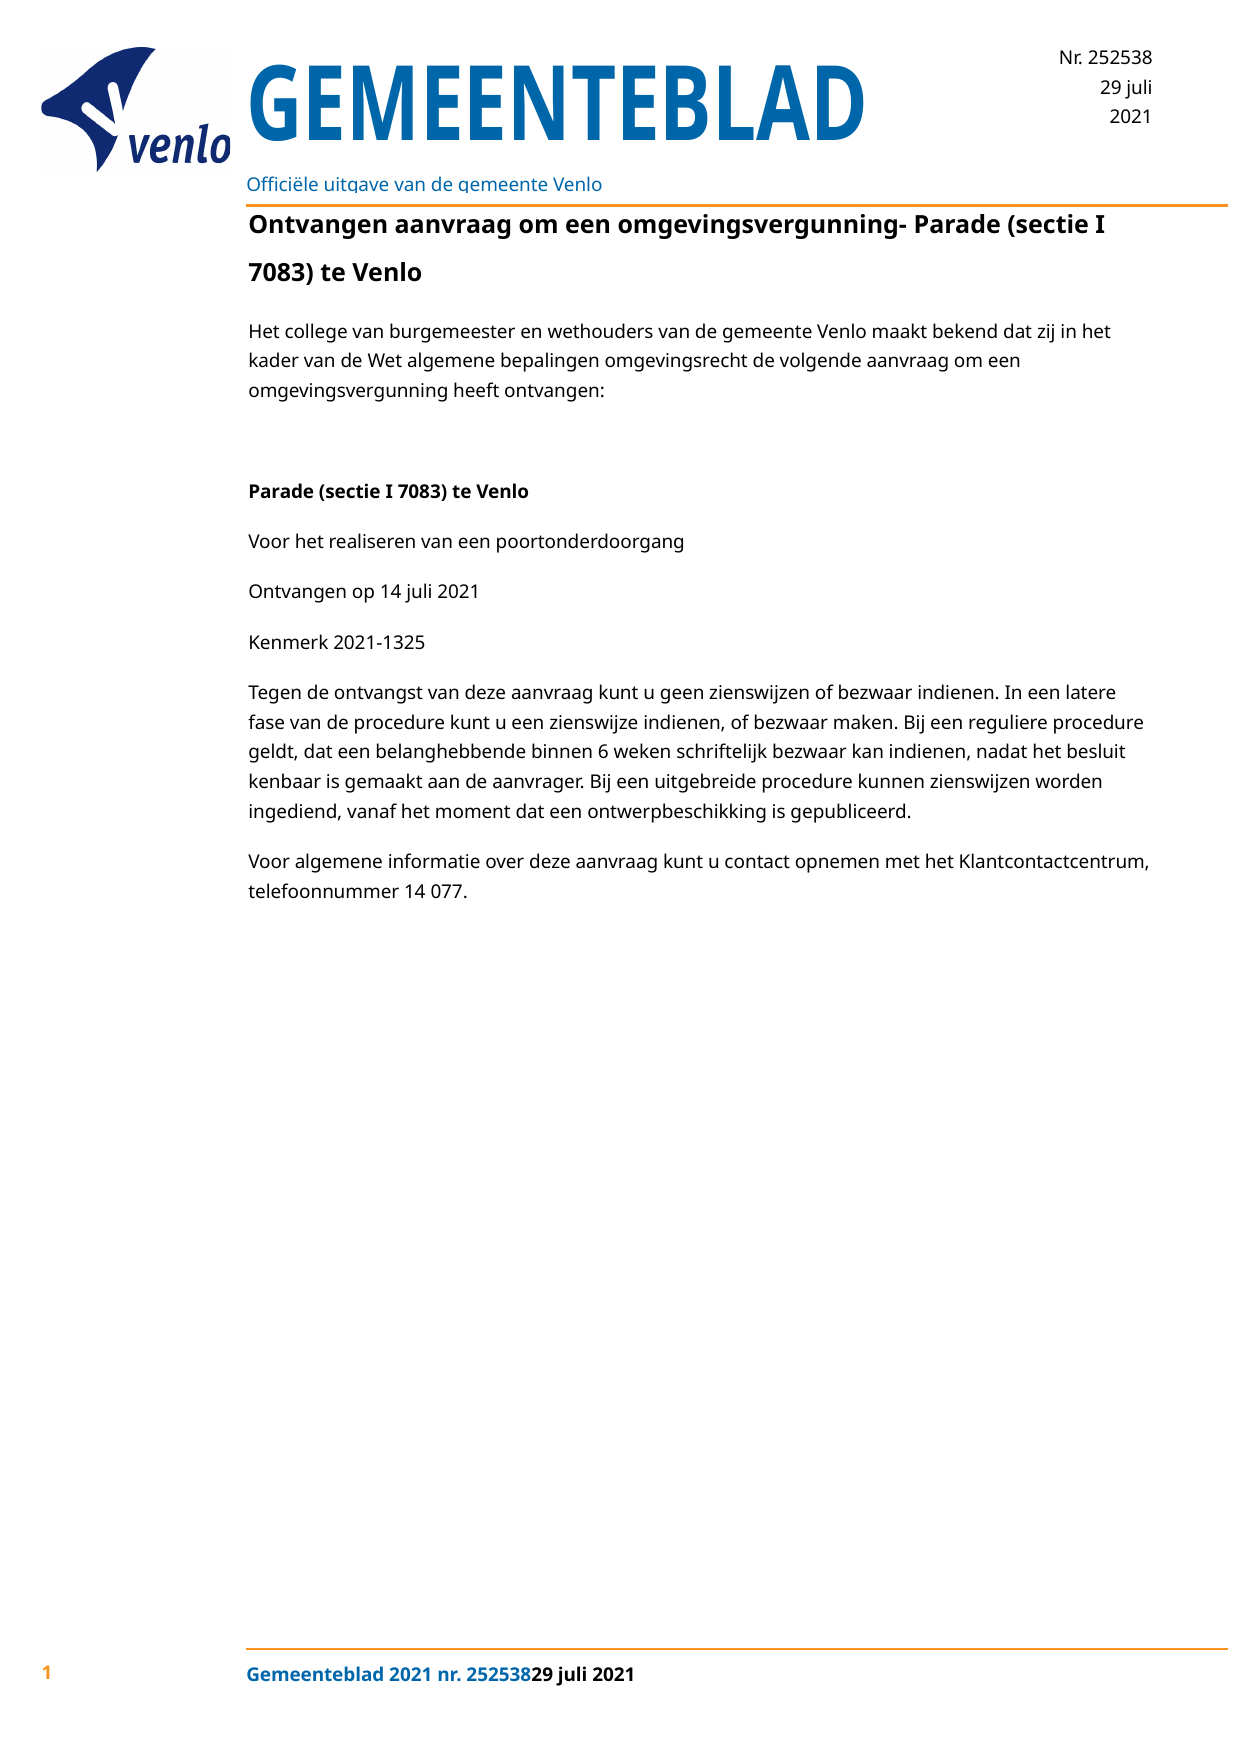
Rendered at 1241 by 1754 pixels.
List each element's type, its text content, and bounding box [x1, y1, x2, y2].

text Kenmerk 2021-1325 [248, 629, 1152, 655]
text Voor het realiseren van een poortonderdoorgang [248, 528, 1152, 554]
text Voor algemene informatie over deze aanvraag kunt u contact opnemen met het Klantcontactcentrum, telefoonnummer 14 077. [248, 848, 1152, 904]
picture [41, 47, 231, 172]
text Het college van burgemeester en wethouders van de gemeente Venlo maakt bekend dat zij in het kader van de Wet algemene bepalingen omgevingsrecht de volgende aanvraag om een omgevingsvergunning heeft ontvangen: [248, 318, 1152, 403]
text Ontvangen op 14 juli 2021 [248, 579, 1152, 604]
text Ontvangen aanvraag om een omgevingsvergunning- Parade (sectie I 7083) te Venlo [248, 207, 1152, 288]
text Tegen de ontvangst van deze aanvraag kunt u geen zienswijzen of bezwaar indienen. In een latere fase van de procedure kunt u een zienswijze indienen, of bezwaar maken. Bij een reguliere procedure geldt, dat een belanghebbende binnen 6 weken schriftelijk bezwaar kan indienen, nadat het besluit kenbaar is gemaakt aan de aanvrager. Bij een uitgebreide procedure kunnen zienswijzen worden ingediend, vanaf het moment dat een ontwerpbeschikking is gepubliceerd. [248, 679, 1152, 824]
text Parade (sectie I 7083) te Venlo [248, 478, 1152, 504]
